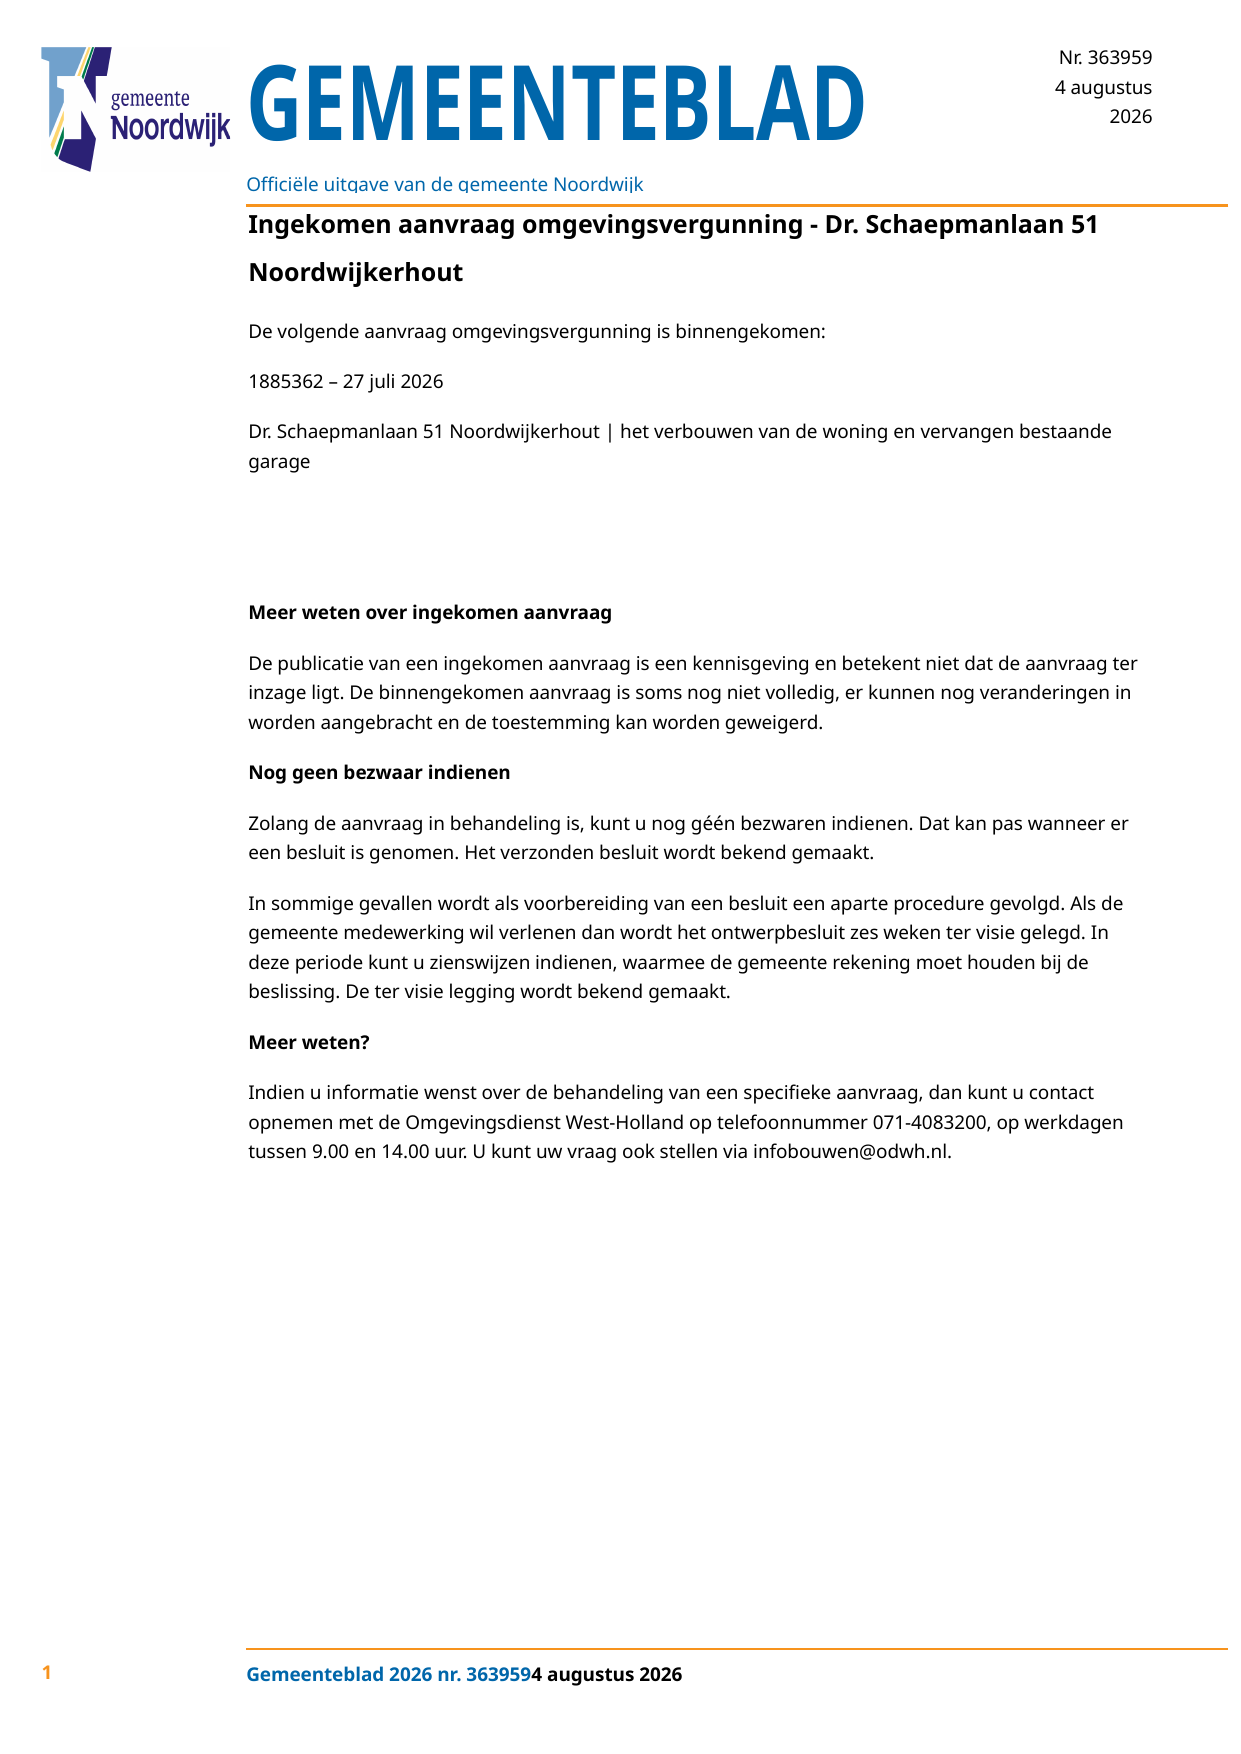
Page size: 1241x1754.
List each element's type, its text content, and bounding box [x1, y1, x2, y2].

picture [41, 47, 231, 172]
text Meer weten over ingekomen aanvraag [248, 599, 1152, 625]
text De publicatie van een ingekomen aanvraag is een kennisgeving en betekent niet dat de aanvraag ter inzage ligt. De binnengekomen aanvraag is soms nog niet volledig, er kunnen nog veranderingen in worden aangebracht en de toestemming kan worden geweigerd. [248, 650, 1152, 735]
text Indien u informatie wenst over de behandeling van een specifieke aanvraag, dan kunt u contact opnemen met de Omgevingsdienst West-Holland op telefoonnummer 071-4083200, op werkdagen tussen 9.00 en 14.00 uur. U kunt uw vraag ook stellen via infobouwen@odwh.nl. [248, 1079, 1152, 1164]
text Dr. Schaepmanlaan 51 Noordwijkerhout | het verbouwen van de woning en vervangen bestaande garage [248, 419, 1152, 474]
text 1885362 – 27 juli 2026 [248, 368, 1152, 394]
text Ingekomen aanvraag omgevingsvergunning - Dr. Schaepmanlaan 51 Noordwijkerhout [248, 207, 1152, 288]
text De volgende aanvraag omgevingsvergunning is binnengekomen: [248, 318, 1152, 344]
text Nog geen bezwaar indienen [248, 759, 1152, 785]
text In sommige gevallen wordt als voorbereiding van een besluit een aparte procedure gevolgd. Als de gemeente medewerking wil verlenen dan wordt het ontwerpbesluit zes weken ter visie gelegd. In deze periode kunt u zienswijzen indienen, waarmee de gemeente rekening moet houden bij de beslissing. De ter visie legging wordt bekend gemaakt. [248, 890, 1152, 1004]
text Meer weten? [248, 1029, 1152, 1055]
text Zolang de aanvraag in behandeling is, kunt u nog géén bezwaren indienen. Dat kan pas wanneer er een besluit is genomen. Het verzonden besluit wordt bekend gemaakt. [248, 810, 1152, 865]
